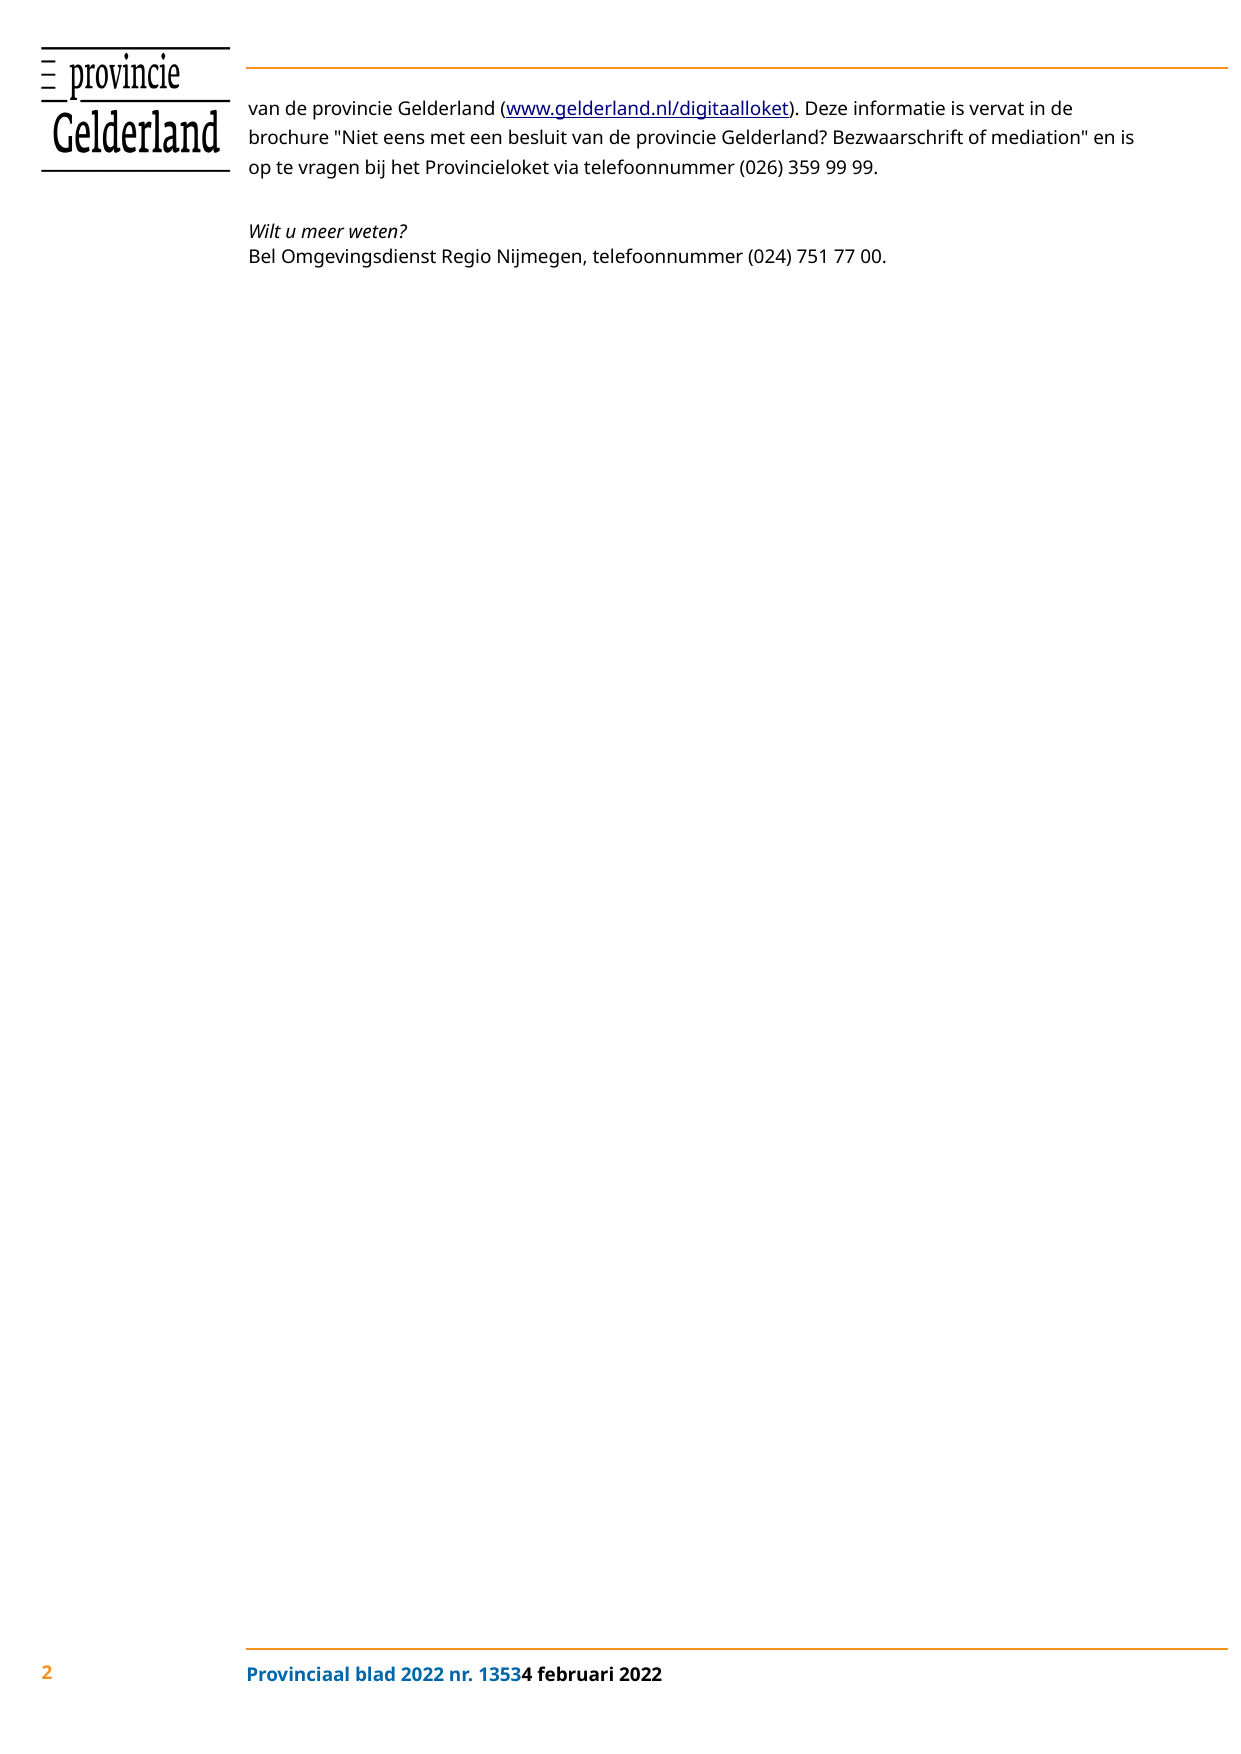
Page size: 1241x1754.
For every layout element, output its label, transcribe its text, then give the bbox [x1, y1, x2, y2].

text Wilt u meer weten? [248, 218, 1152, 244]
text van de provincie Gelderland (www.gelderland.nl/digitaalloket). Deze informatie is vervat in de brochure "Niet eens met een besluit van de provincie Gelderland? Bezwaarschrift of mediation" en is op te vragen bij het Provincieloket via telefoonnummer (026) 359 99 99. [248, 95, 1152, 180]
picture [41, 47, 231, 172]
text Bel Omgevingsdienst Regio Nijmegen, telefoonnummer (024) 751 77 00. [248, 244, 1152, 269]
